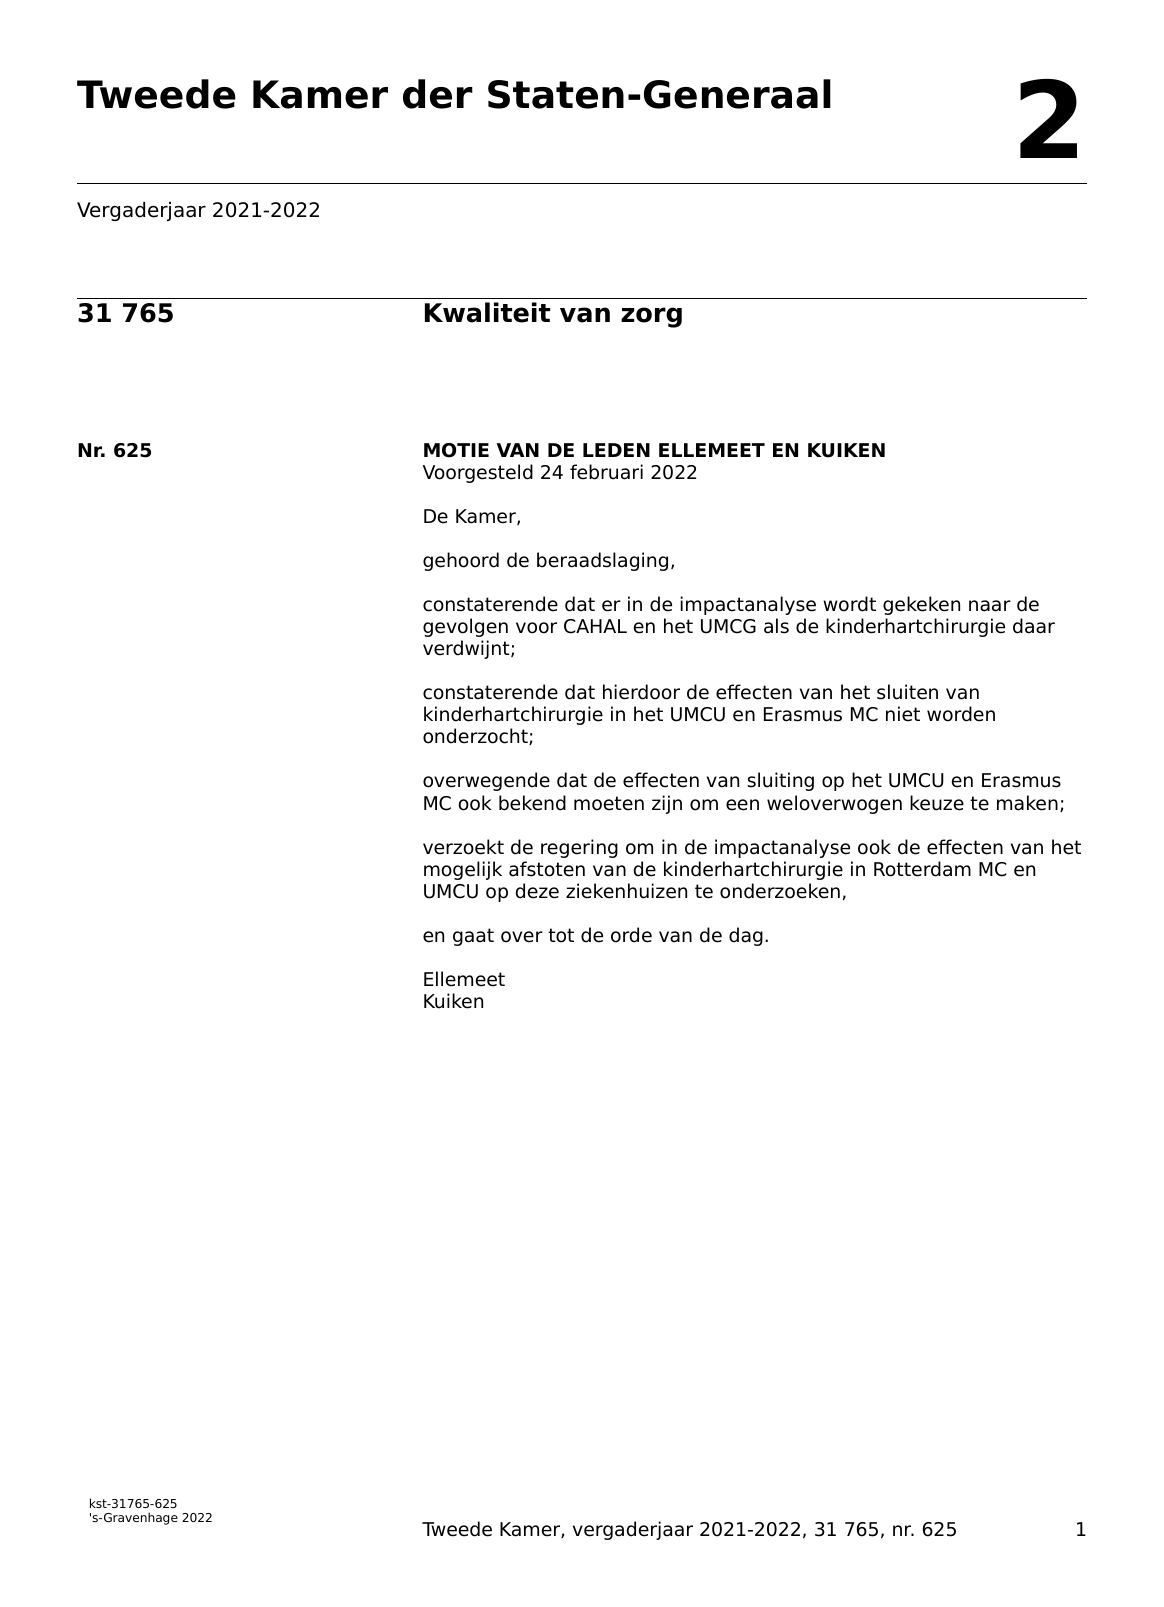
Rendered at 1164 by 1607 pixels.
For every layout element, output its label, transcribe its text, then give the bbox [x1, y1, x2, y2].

text 's-Gravenhage 2022 [88, 1511, 323, 1525]
text overwegende dat de effecten van sluiting op het UMCU en Erasmus MC ook bekend moeten zijn om een weloverwogen keuze te maken; [422, 770, 1087, 814]
subtitle 31 765 Kwaliteit van zorg [77, 299, 1087, 329]
text Ellemeet [422, 969, 1087, 991]
table_header Tweede Kamer der Staten-Generaal [77, 59, 886, 183]
text De Kamer, [422, 506, 1087, 528]
text constaterende dat hierdoor de effecten van het sluiten van kinderhartchirurgie in het UMCU en Erasmus MC niet worden onderzocht; [422, 682, 1087, 748]
text kst-31765-625 [88, 1497, 323, 1511]
table_cell Vergaderjaar 2021-2022 [77, 184, 1087, 298]
text gehoord de beraadslaging, [422, 550, 1087, 572]
subtitle Nr. 625 MOTIE VAN DE LEDEN ELLEMEET EN KUIKEN [77, 440, 1087, 462]
text Voorgesteld 24 februari 2022 [422, 462, 1087, 484]
table_header 2 [886, 59, 1087, 183]
text en gaat over tot de orde van de dag. [422, 925, 1087, 947]
text Kuiken [422, 991, 1087, 1013]
text verzoekt de regering om in de impactanalyse ook de effecten van het mogelijk afstoten van de kinderhartchirurgie in Rotterdam MC en UMCU op deze ziekenhuizen te onderzoeken, [422, 837, 1087, 902]
text constaterende dat er in de impactanalyse wordt gekeken naar de gevolgen voor CAHAL en het UMCG als de kinderhartchirurgie daar verdwijnt; [422, 594, 1087, 660]
